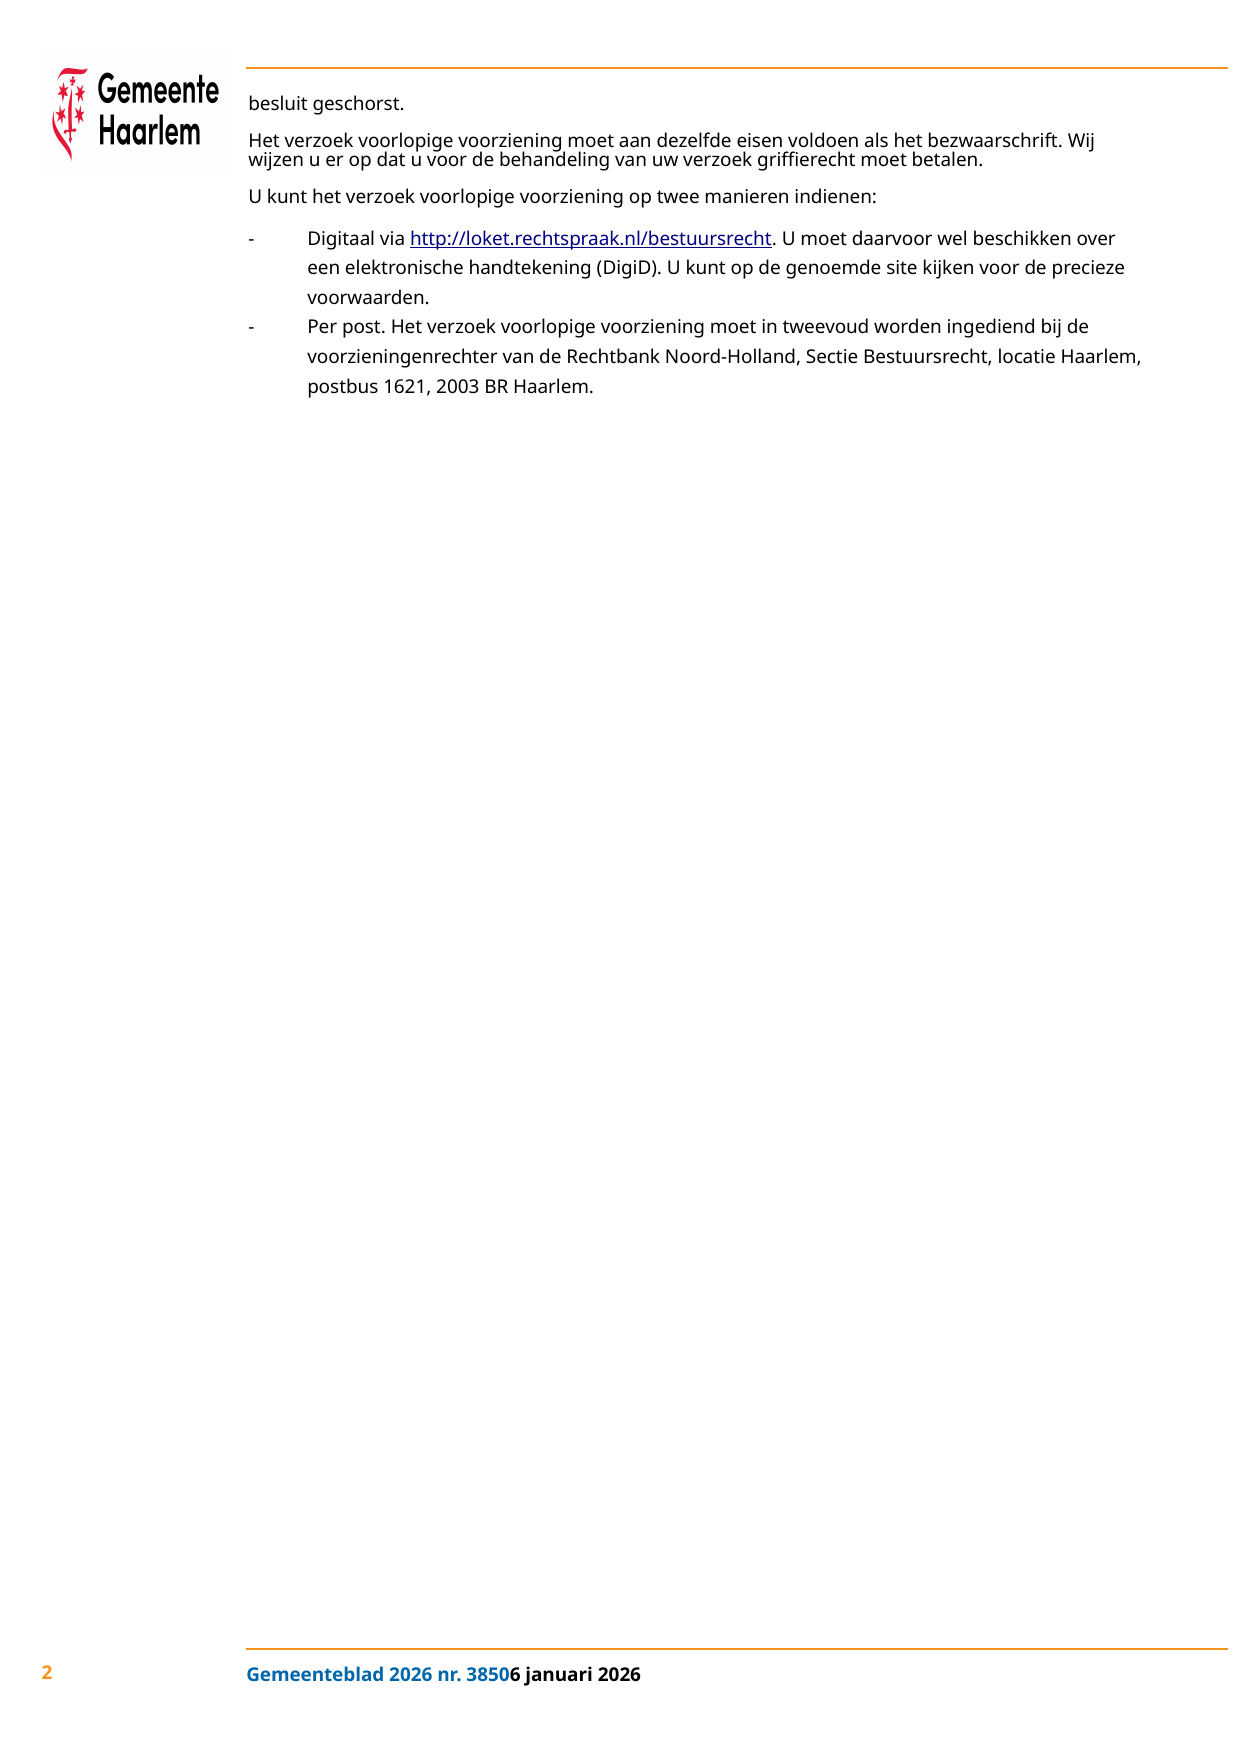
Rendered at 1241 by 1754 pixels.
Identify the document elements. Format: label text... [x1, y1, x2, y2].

text besluit geschorst. [248, 95, 1152, 114]
picture [41, 47, 231, 172]
list Digitaal via http://loket.rechtspraak.nl/bestuursrecht. U moet daarvoor wel beschikken over een elektronische handtekening (DigiD). U kunt op de genoemde site kijken voor de precieze voorwaarden. [248, 225, 1152, 310]
text U kunt het verzoek voorlopige voorziening op twee manieren indienen: [248, 188, 1152, 207]
text Het verzoek voorlopige voorziening moet aan dezelfde eisen voldoen als het bezwaarschrift. Wij wijzen u er op dat u voor de behandeling van uw verzoek griffierecht moet betalen. [248, 132, 1152, 170]
list Per post. Het verzoek voorlopige voorziening moet in tweevoud worden ingediend bij de voorzieningenrechter van de Rechtbank Noord-Holland, Sectie Bestuursrecht, locatie Haarlem, postbus 1621, 2003 BR Haarlem. [248, 314, 1152, 399]
